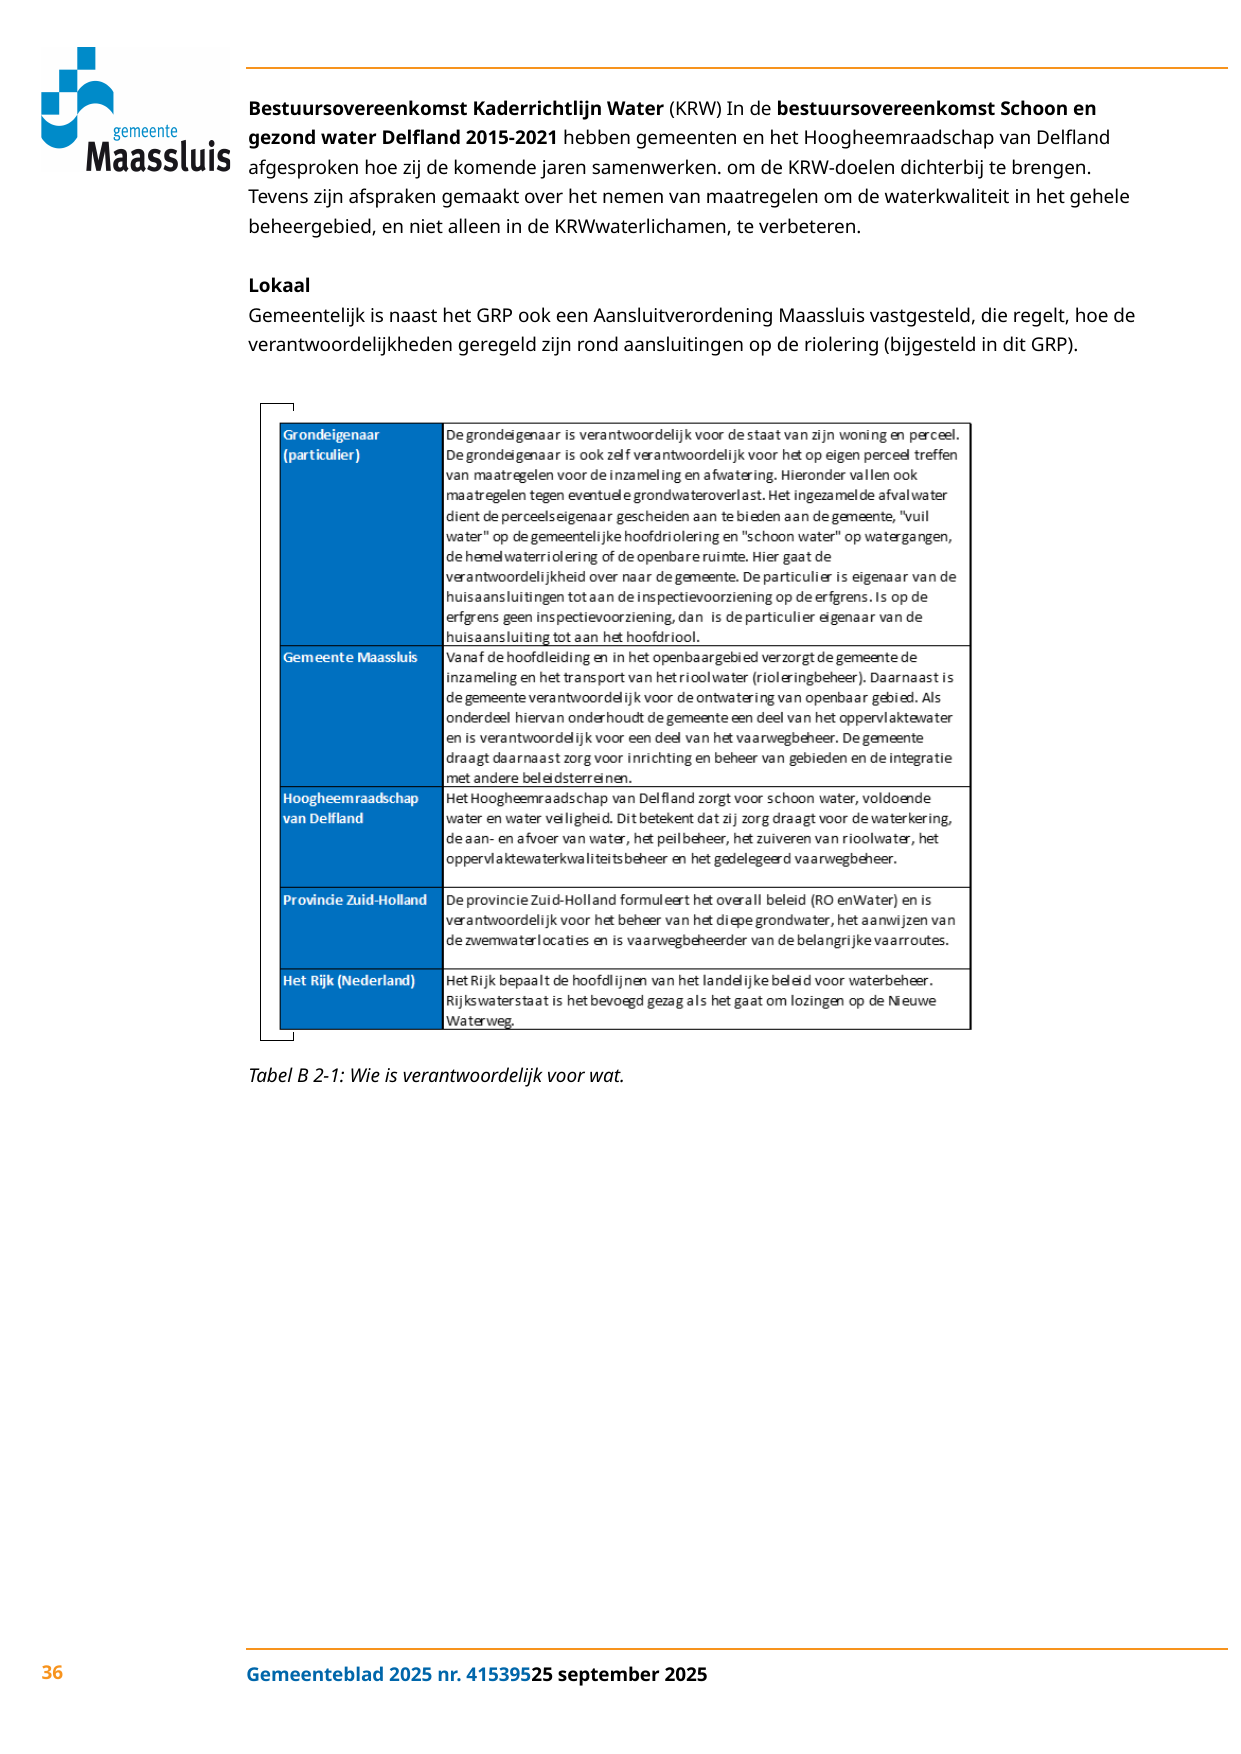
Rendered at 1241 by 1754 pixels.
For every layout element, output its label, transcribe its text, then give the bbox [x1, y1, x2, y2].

text Gemeentelijk is naast het GRP ook een Aansluitverordening Maassluis vastgesteld, die regelt, hoe de verantwoordelijkheden geregeld zijn rond aansluitingen op de riolering (bijgesteld in dit GRP). [248, 302, 1152, 357]
text Bestuursovereenkomst Kaderrichtlijn Water (KRW) In de bestuursovereenkomst Schoon en gezond water Delfland 2015-2021 hebben gemeenten en het Hoogheemraadschap van Delfland afgesproken hoe zij de komende jaren samenwerken. om de KRW-doelen dichterbij te brengen. Tevens zijn afspraken gemaakt over het nemen van maatregelen om de waterkwaliteit in het gehele beheergebied, en niet alleen in de KRWwaterlichamen, te verbeteren. [248, 95, 1152, 239]
picture [41, 47, 77, 92]
text Lokaal [248, 272, 1152, 298]
picture [268, 411, 978, 1032]
text Tabel B 2-1: Wie is verantwoordelijk voor wat. [248, 1062, 1152, 1088]
picture [41, 47, 231, 172]
